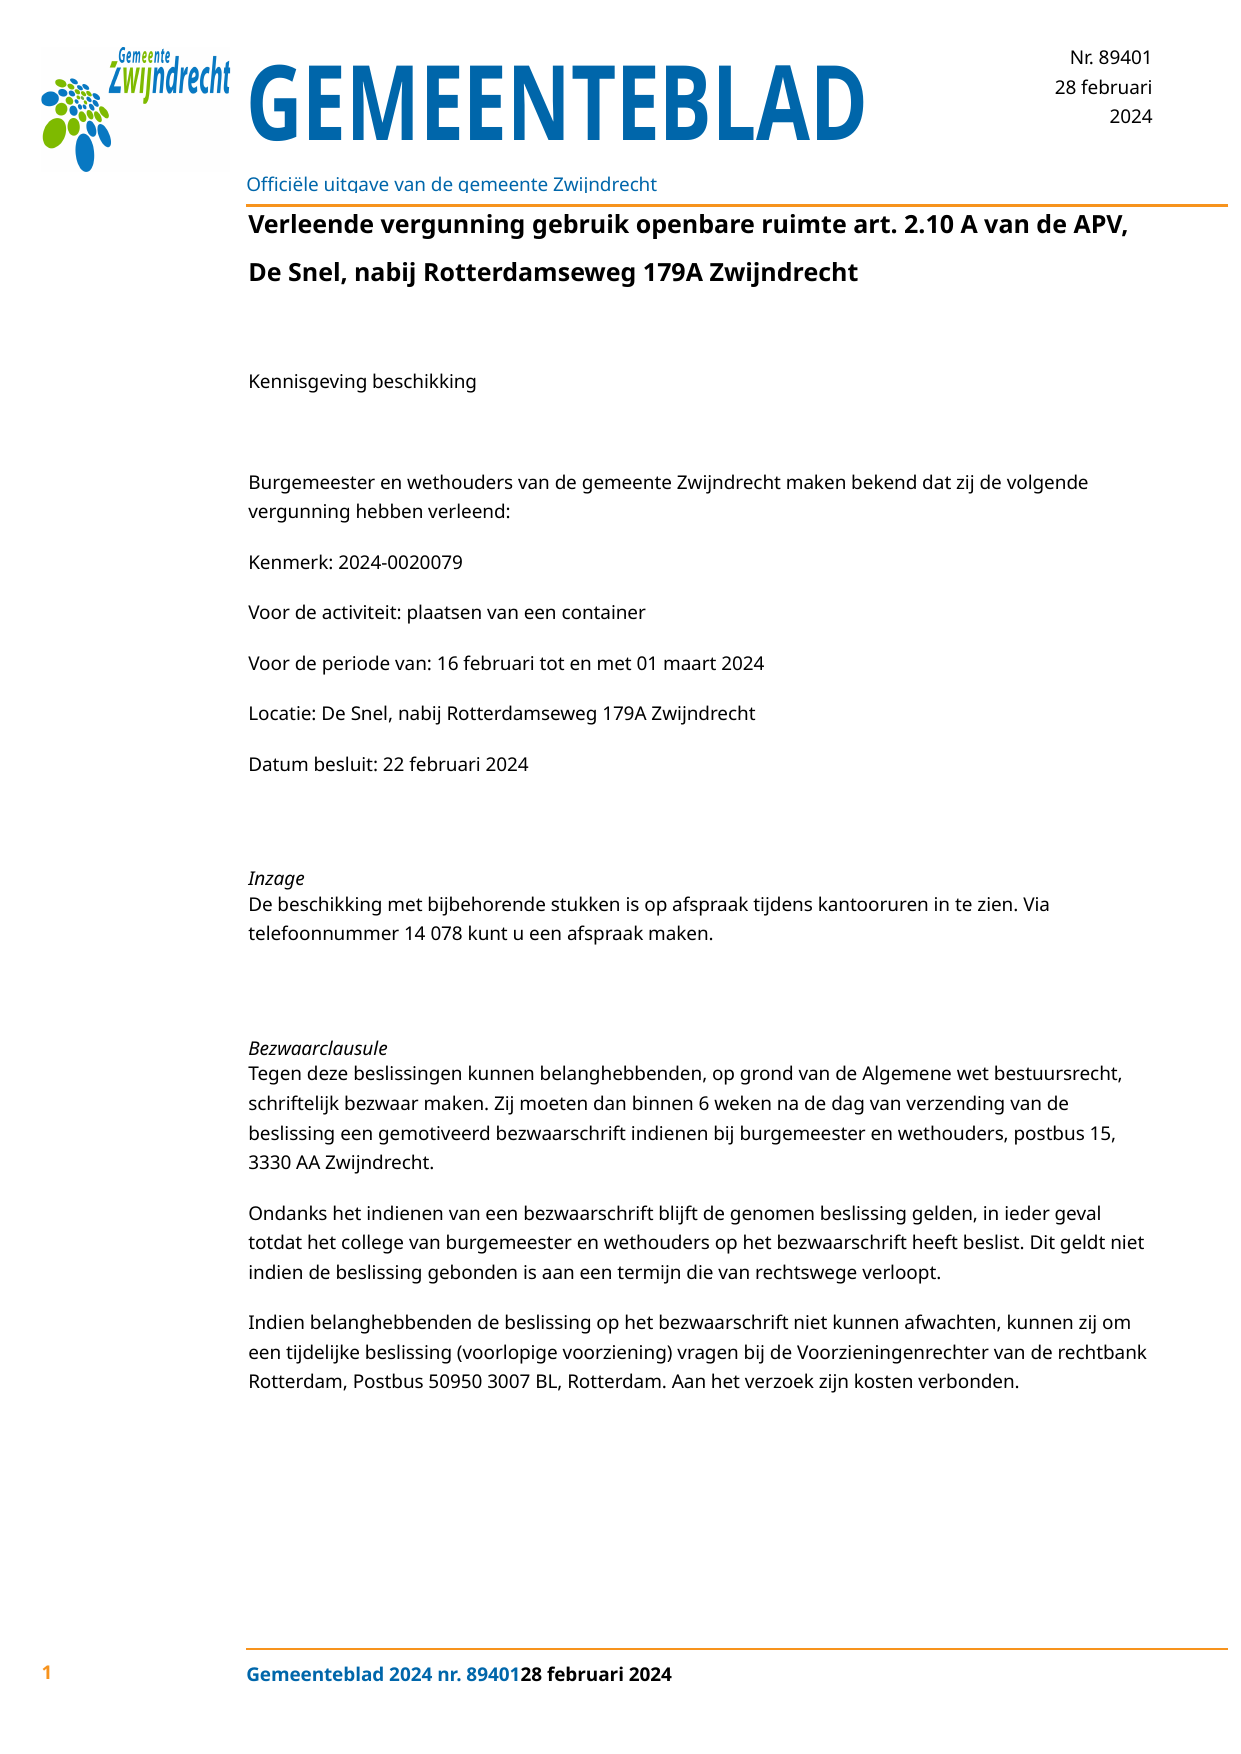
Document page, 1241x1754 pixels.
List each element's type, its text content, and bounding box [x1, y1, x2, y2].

text Locatie: De Snel, nabij Rotterdamseweg 179A Zwijndrecht [248, 700, 1152, 726]
text Datum besluit: 22 februari 2024 [248, 751, 1152, 777]
text Indien belanghebbenden de beslissing op het bezwaarschrift niet kunnen afwachten, kunnen zij om een tijdelijke beslissing (voorlopige voorziening) vragen bij de Voorzieningenrechter van de rechtbank Rotterdam, Postbus 50950 3007 BL, Rotterdam. Aan het verzoek zijn kosten verbonden. [248, 1309, 1152, 1394]
text Tegen deze beslissingen kunnen belanghebbenden, op grond van de Algemene wet bestuursrecht, schriftelijk bezwaar maken. Zij moeten dan binnen 6 weken na de dag van verzending van de beslissing een gemotiveerd bezwaarschrift indienen bij burgemeester en wethouders, postbus 15, 3330 AA Zwijndrecht. [248, 1061, 1152, 1175]
text Kennisgeving beschikking [248, 368, 1152, 394]
text De beschikking met bijbehorende stukken is op afspraak tijdens kantooruren in te zien. Via telefoonnummer 14 078 kunt u een afspraak maken. [248, 891, 1152, 946]
text Kenmerk: 2024-0020079 [248, 549, 1152, 575]
text Burgemeester en wethouders van de gemeente Zwijndrecht maken bekend dat zij de volgende vergunning hebben verleend: [248, 469, 1152, 524]
text Bezwaarclausule [248, 1035, 1152, 1061]
text Ondanks het indienen van een bezwaarschrift blijft de genomen beslissing gelden, in ieder geval totdat het college van burgemeester en wethouders op het bezwaarschrift heeft beslist. Dit geldt niet indien de beslissing gebonden is aan een termijn die van rechtswege verloopt. [248, 1200, 1152, 1285]
text Inzage [248, 865, 1152, 891]
text Voor de activiteit: plaatsen van een container [248, 599, 1152, 625]
picture [41, 47, 231, 172]
text Verleende vergunning gebruik openbare ruimte art. 2.10 A van de APV, De Snel, nabij Rotterdamseweg 179A Zwijndrecht [248, 207, 1152, 288]
text Voor de periode van: 16 februari tot en met 01 maart 2024 [248, 650, 1152, 676]
